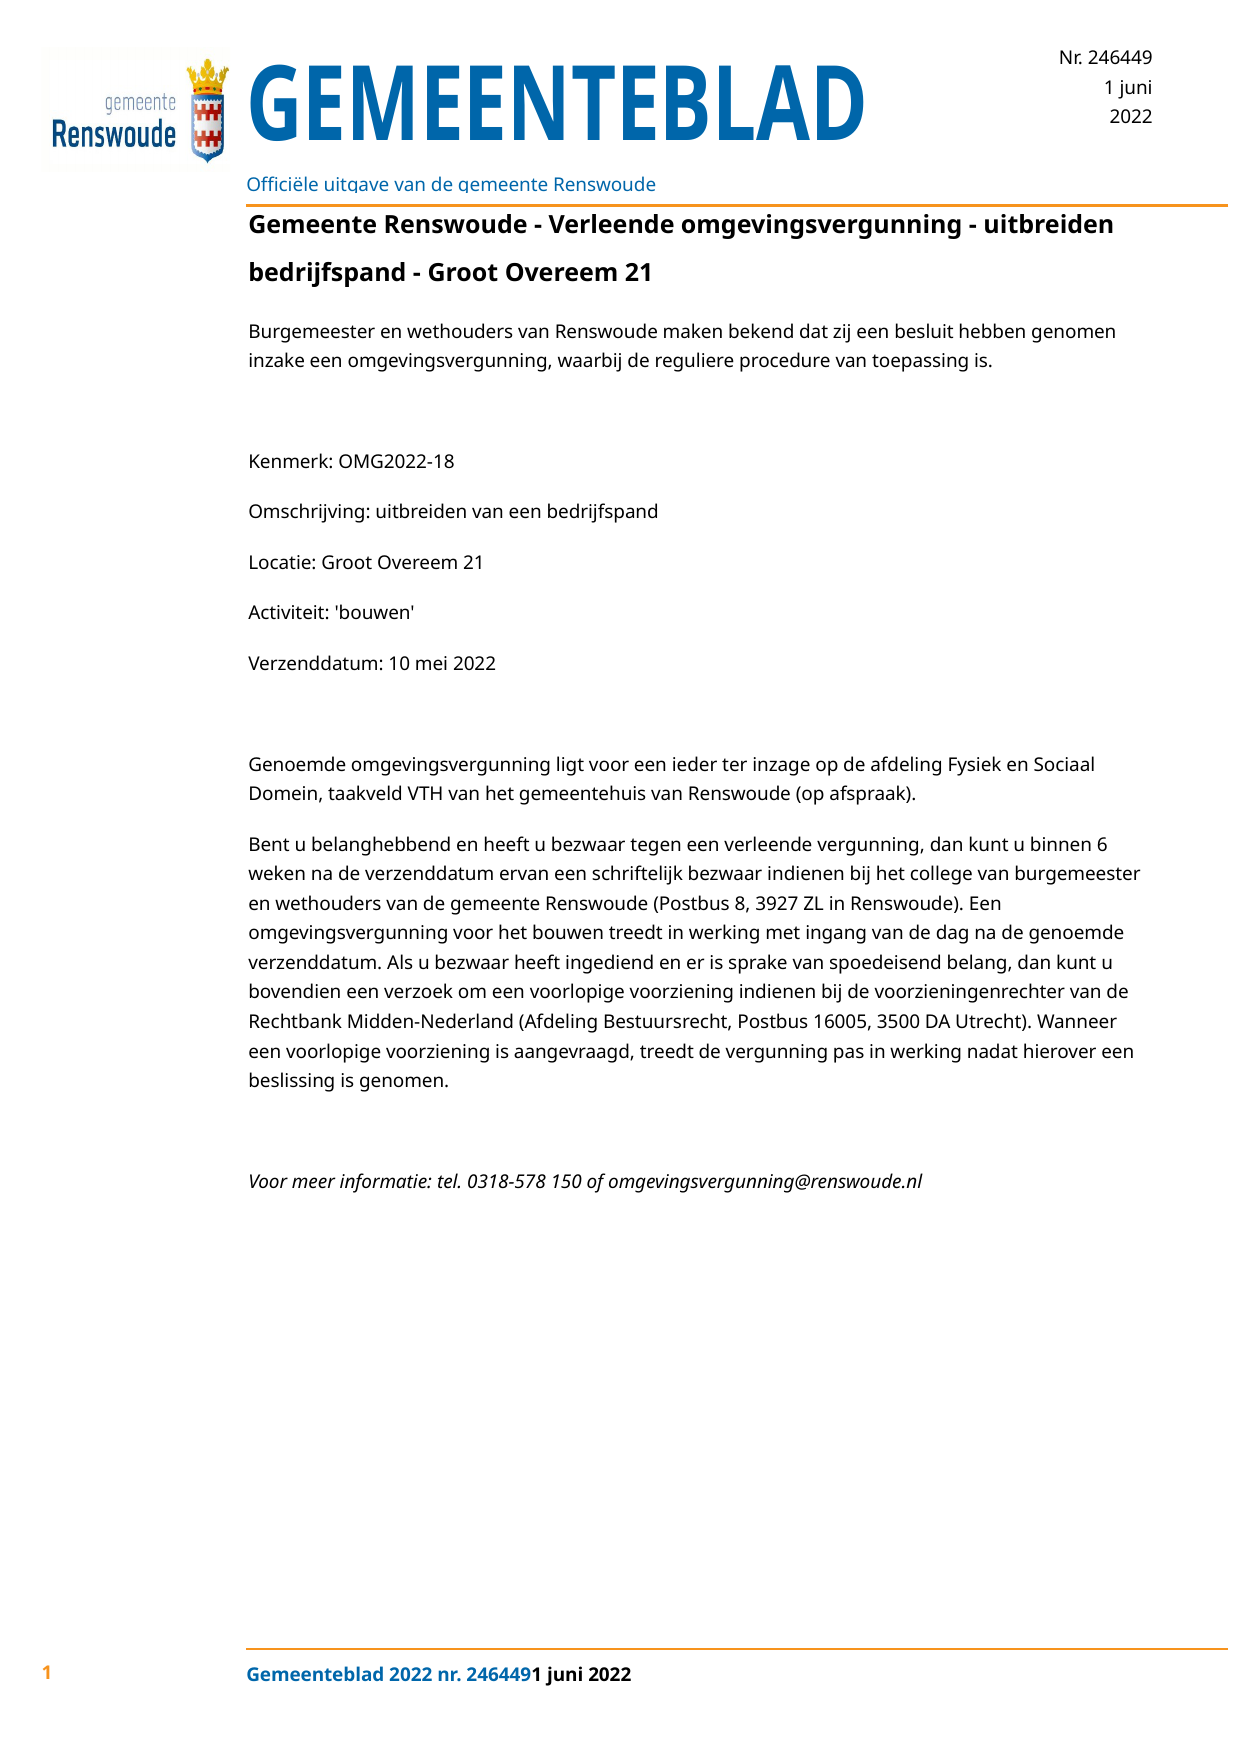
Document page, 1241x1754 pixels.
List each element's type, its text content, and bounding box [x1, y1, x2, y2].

text Kenmerk: OMG2022-18 [248, 448, 1152, 474]
text Omschrijving: uitbreiden van een bedrijfspand [248, 499, 1152, 524]
text Verzenddatum: 10 mei 2022 [248, 650, 1152, 676]
text Activiteit: 'bouwen' [248, 599, 1152, 625]
text Burgemeester en wethouders van Renswoude maken bekend dat zij een besluit hebben genomen inzake een omgevingsvergunning, waarbij de reguliere procedure van toepassing is. [248, 318, 1152, 373]
text Voor meer informatie: tel. 0318-578 150 of omgevingsvergunning@renswoude.nl [248, 1168, 1152, 1194]
picture [41, 47, 231, 172]
text Genoemde omgevingsvergunning ligt voor een ieder ter inzage op de afdeling Fysiek en Sociaal Domein, taakveld VTH van het gemeentehuis van Renswoude (op afspraak). [248, 751, 1152, 806]
text Locatie: Groot Overeem 21 [248, 549, 1152, 575]
text Bent u belanghebbend en heeft u bezwaar tegen een verleende vergunning, dan kunt u binnen 6 weken na de verzenddatum ervan een schriftelijk bezwaar indienen bij het college van burgemeester en wethouders van de gemeente Renswoude (Postbus 8, 3927 ZL in Renswoude). Een omgevingsvergunning voor het bouwen treedt in werking met ingang van de dag na de genoemde verzenddatum. Als u bezwaar heeft ingediend en er is sprake van spoedeisend belang, dan kunt u bovendien een verzoek om een voorlopige voorziening indienen bij de voorzieningenrechter van de Rechtbank Midden-Nederland (Afdeling Bestuursrecht, Postbus 16005, 3500 DA Utrecht). Wanneer een voorlopige voorziening is aangevraagd, treedt de vergunning pas in werking nadat hierover een beslissing is genomen. [248, 831, 1152, 1093]
text Gemeente Renswoude - Verleende omgevingsvergunning - uitbreiden bedrijfspand - Groot Overeem 21 [248, 207, 1152, 288]
